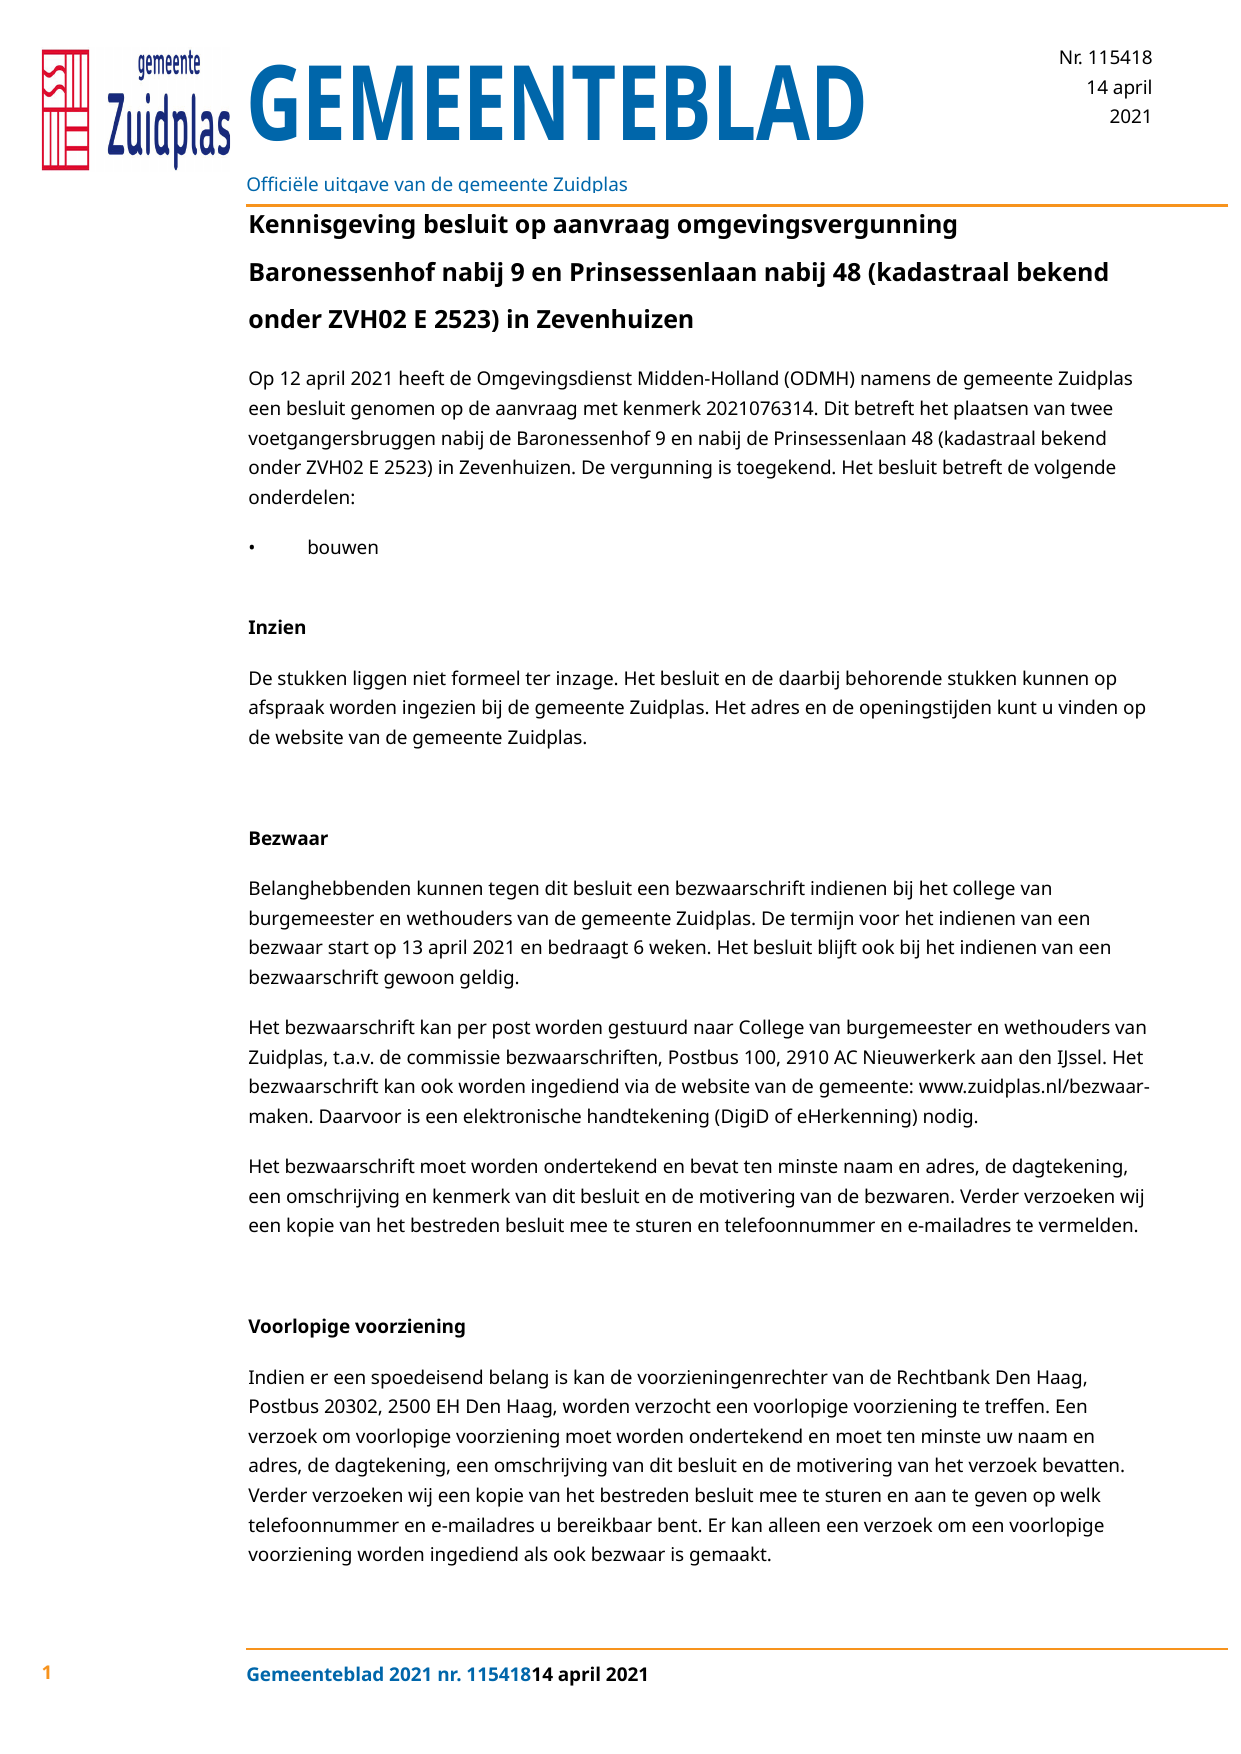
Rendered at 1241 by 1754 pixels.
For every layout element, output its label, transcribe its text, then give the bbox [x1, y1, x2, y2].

text Belanghebbenden kunnen tegen dit besluit een bezwaarschrift indienen bij het college van burgemeester en wethouders van de gemeente Zuidplas. De termijn voor het indienen van een bezwaar start op 13 april 2021 en bedraagt 6 weken. Het besluit blijft ook bij het indienen van een bezwaarschrift gewoon geldig. [248, 875, 1152, 989]
text De stukken liggen niet formeel ter inzage. Het besluit en de daarbij behorende stukken kunnen op afspraak worden ingezien bij de gemeente Zuidplas. Het adres en de openingstijden kunt u vinden op de website van de gemeente Zuidplas. [248, 665, 1152, 749]
list bouwen [248, 534, 1152, 560]
text Voorlopige voorziening [248, 1313, 1152, 1339]
text Inzien [248, 614, 1152, 640]
text Het bezwaarschrift moet worden ondertekend en bevat ten minste naam en adres, de dagtekening, een omschrijving en kenmerk van dit besluit en de motivering van de bezwaren. Verder verzoeken wij een kopie van het bestreden besluit mee te sturen en telefoonnummer en e-mailadres te vermelden. [248, 1153, 1152, 1238]
text Het bezwaarschrift kan per post worden gestuurd naar College van burgemeester en wethouders van Zuidplas, t.a.v. de commissie bezwaarschriften, Postbus 100, 2910 AC Nieuwerkerk aan den IJssel. Het bezwaarschrift kan ook worden ingediend via de website van de gemeente: www.zuidplas.nl/bezwaar-maken. Daarvoor is een elektronische handtekening (DigiD of eHerkenning) nodig. [248, 1014, 1152, 1129]
text Bezwaar [248, 825, 1152, 850]
text Indien er een spoedeisend belang is kan de voorzieningenrechter van de Rechtbank Den Haag, Postbus 20302, 2500 EH Den Haag, worden verzocht een voorlopige voorziening te treffen. Een verzoek om voorlopige voorziening moet worden ondertekend en moet ten minste uw naam en adres, de dagtekening, een omschrijving van dit besluit en de motivering van het verzoek bevatten. Verder verzoeken wij een kopie van het bestreden besluit mee te sturen en aan te geven op welk telefoonnummer en e-mailadres u bereikbaar bent. Er kan alleen een verzoek om een voorlopige voorziening worden ingediend als ook bezwaar is gemaakt. [248, 1364, 1152, 1567]
text Op 12 april 2021 heeft de Omgevingsdienst Midden-Holland (ODMH) namens de gemeente Zuidplas een besluit genomen op de aanvraag met kenmerk 2021076314. Dit betreft het plaatsen van twee voetgangersbruggen nabij de Baronessenhof 9 en nabij de Prinsessenlaan 48 (kadastraal bekend onder ZVH02 E 2523) in Zevenhuizen. De vergunning is toegekend. Het besluit betreft de volgende onderdelen: [248, 366, 1152, 509]
text Kennisgeving besluit op aanvraag omgevingsvergunning Baronessenhof nabij 9 en Prinsessenlaan nabij 48 (kadastraal bekend onder ZVH02 E 2523) in Zevenhuizen [248, 207, 1152, 336]
picture [41, 47, 231, 172]
